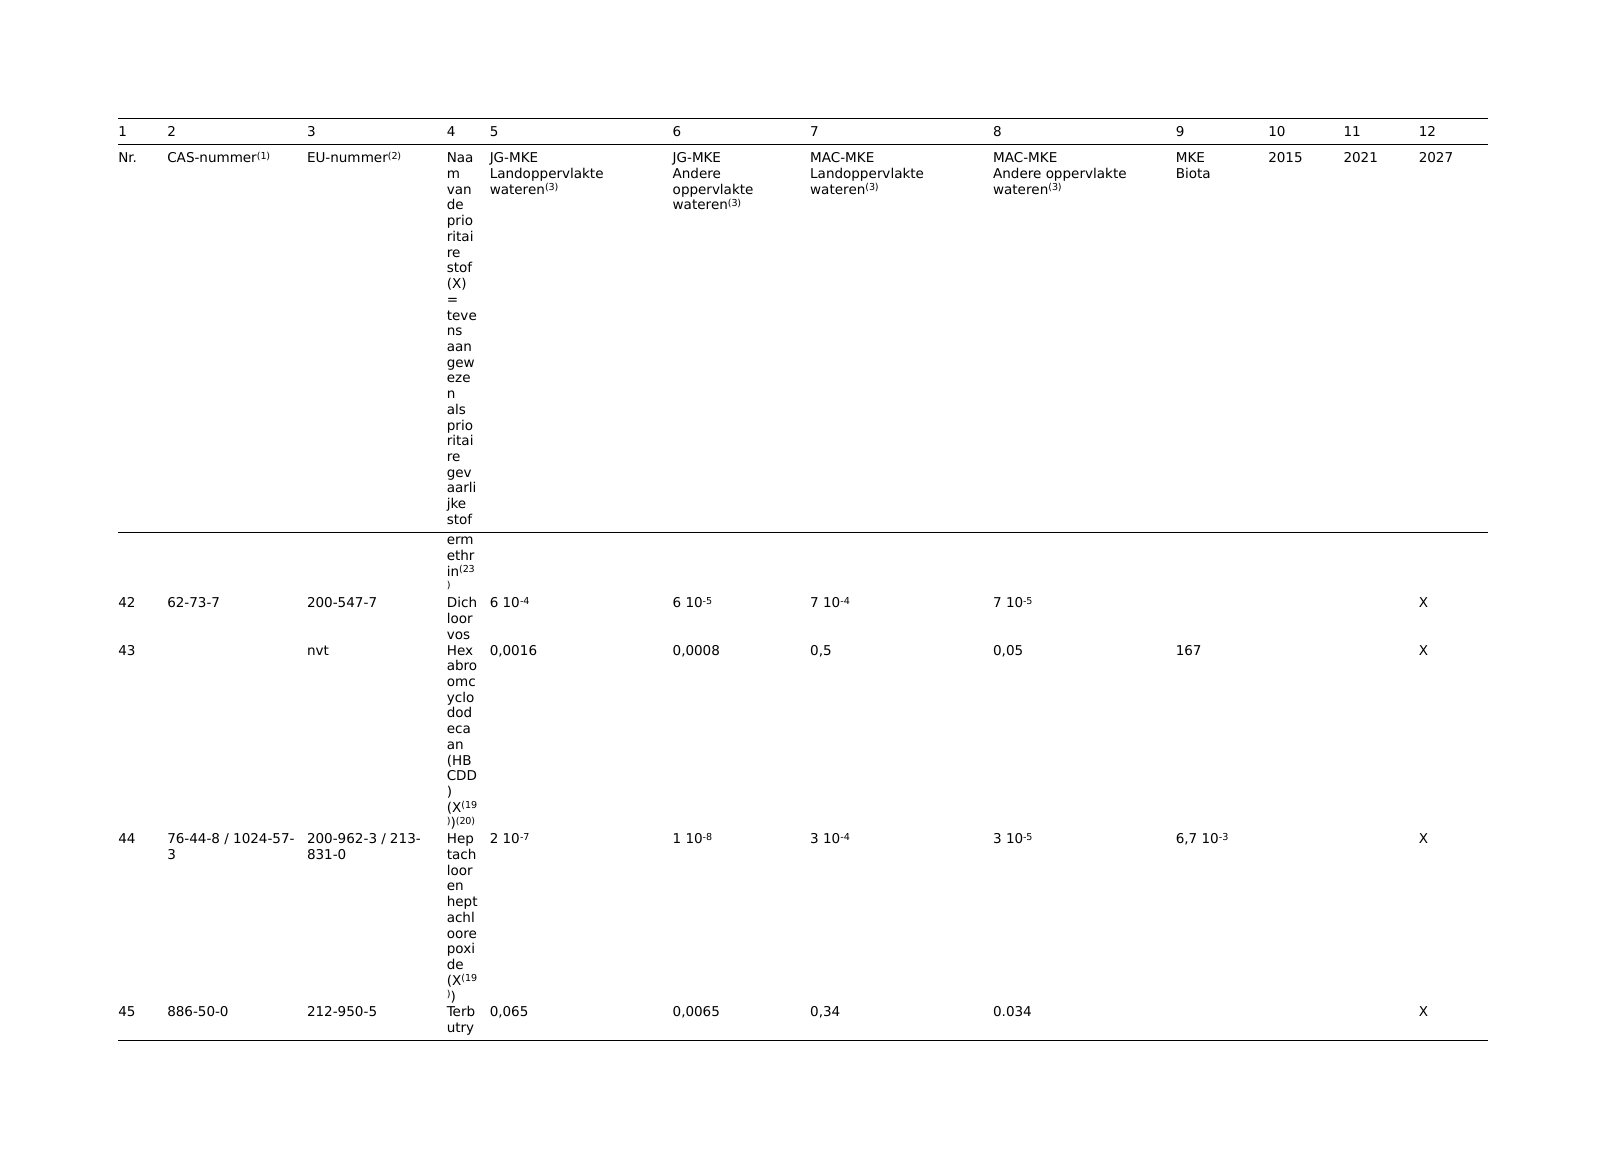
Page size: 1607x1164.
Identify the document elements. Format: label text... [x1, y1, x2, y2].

table_header 7 [804, 119, 987, 144]
table_cell Dichloorvos [441, 595, 484, 642]
table_cell 7 10-4 [804, 595, 987, 642]
table_cell Naam van de prioritaire stof (X) = tevens aangewezen als prioritaire gevaarlijke stof [441, 145, 484, 532]
table_cell Terbutry [441, 1004, 484, 1040]
table_cell [301, 533, 441, 595]
table_cell EU-nummer(2) [301, 145, 441, 532]
table_cell 0,0016 [484, 642, 666, 831]
table_cell 0,05 [987, 642, 1170, 831]
table_cell 76-44-8 / 1024-57-3 [161, 831, 301, 1004]
table_cell 7 10-5 [987, 595, 1170, 642]
table_cell 0,5 [804, 642, 987, 831]
table_cell X [1413, 1004, 1488, 1040]
table_cell JG-MKE Andere oppervlakte wateren(3) [666, 145, 804, 532]
table_cell 200-547-7 [301, 595, 441, 642]
table_cell 44 [118, 831, 161, 1004]
table_header 10 [1262, 119, 1337, 144]
table_cell [161, 533, 301, 595]
table_cell ermethrin(23) [441, 533, 484, 595]
table_cell [484, 533, 666, 595]
table_cell 62-73-7 [161, 595, 301, 642]
table_header 3 [301, 119, 441, 144]
table_cell [1338, 831, 1413, 1004]
table_cell 6,7 10-3 [1170, 831, 1262, 1004]
table_cell 2015 [1262, 145, 1337, 532]
table_cell Nr. [118, 145, 161, 532]
table_cell X [1413, 831, 1488, 1004]
table_cell 3 10-5 [987, 831, 1170, 1004]
table_cell [118, 533, 161, 595]
table_header 1 [118, 119, 161, 144]
table_header 5 [484, 119, 666, 144]
table_cell 2027 [1413, 145, 1488, 532]
table_cell X [1413, 595, 1488, 642]
table_cell [1262, 642, 1337, 831]
table_header 4 [441, 119, 484, 144]
table_cell 0,0065 [666, 1004, 804, 1040]
table_header 8 [987, 119, 1170, 144]
table_cell [1262, 595, 1337, 642]
table_cell CAS-nummer(1) [161, 145, 301, 532]
table_cell 43 [118, 642, 161, 831]
table_cell MKE Biota [1170, 145, 1262, 532]
table_cell Hexabroomcyclododecaan (HBCDD) (X(19))(20) [441, 642, 484, 831]
table_cell Heptachloor en heptachloorepoxide (X(19)) [441, 831, 484, 1004]
table_cell 2 10-7 [484, 831, 666, 1004]
table_cell 200-962-3 / 213-831-0 [301, 831, 441, 1004]
table_cell [1170, 1004, 1262, 1040]
table_cell 886-50-0 [161, 1004, 301, 1040]
table_cell 6 10-4 [484, 595, 666, 642]
table_header 2 [161, 119, 301, 144]
table_cell [987, 533, 1170, 595]
table_cell [1338, 642, 1413, 831]
table_header 9 [1170, 119, 1262, 144]
table_cell 0.034 [987, 1004, 1170, 1040]
table_cell 0,0008 [666, 642, 804, 831]
table_cell [1413, 533, 1488, 595]
table_cell [1262, 1004, 1337, 1040]
table_cell [1170, 533, 1262, 595]
table_cell 2021 [1338, 145, 1413, 532]
table_cell [1170, 595, 1262, 642]
table_cell MAC-MKE Andere oppervlakte wateren(3) [987, 145, 1170, 532]
table_cell 0,34 [804, 1004, 987, 1040]
table_cell 0,065 [484, 1004, 666, 1040]
table_cell 45 [118, 1004, 161, 1040]
table_cell [161, 642, 301, 831]
table_cell [804, 533, 987, 595]
table_header 12 [1413, 119, 1488, 144]
table_cell [1262, 533, 1337, 595]
table_cell [1338, 595, 1413, 642]
table_cell MAC-MKE Landoppervlakte wateren(3) [804, 145, 987, 532]
table_cell [666, 533, 804, 595]
table_cell 1 10-8 [666, 831, 804, 1004]
table_cell 167 [1170, 642, 1262, 831]
table_cell [1338, 533, 1413, 595]
table_header 6 [666, 119, 804, 144]
table_cell [1338, 1004, 1413, 1040]
table_cell 212-950-5 [301, 1004, 441, 1040]
table_header 11 [1338, 119, 1413, 144]
table_cell X [1413, 642, 1488, 831]
table_cell 3 10-4 [804, 831, 987, 1004]
table_cell [1262, 831, 1337, 1004]
table_cell 6 10-5 [666, 595, 804, 642]
table_cell JG-MKE Landoppervlakte wateren(3) [484, 145, 666, 532]
table_cell 42 [118, 595, 161, 642]
table_cell nvt [301, 642, 441, 831]
